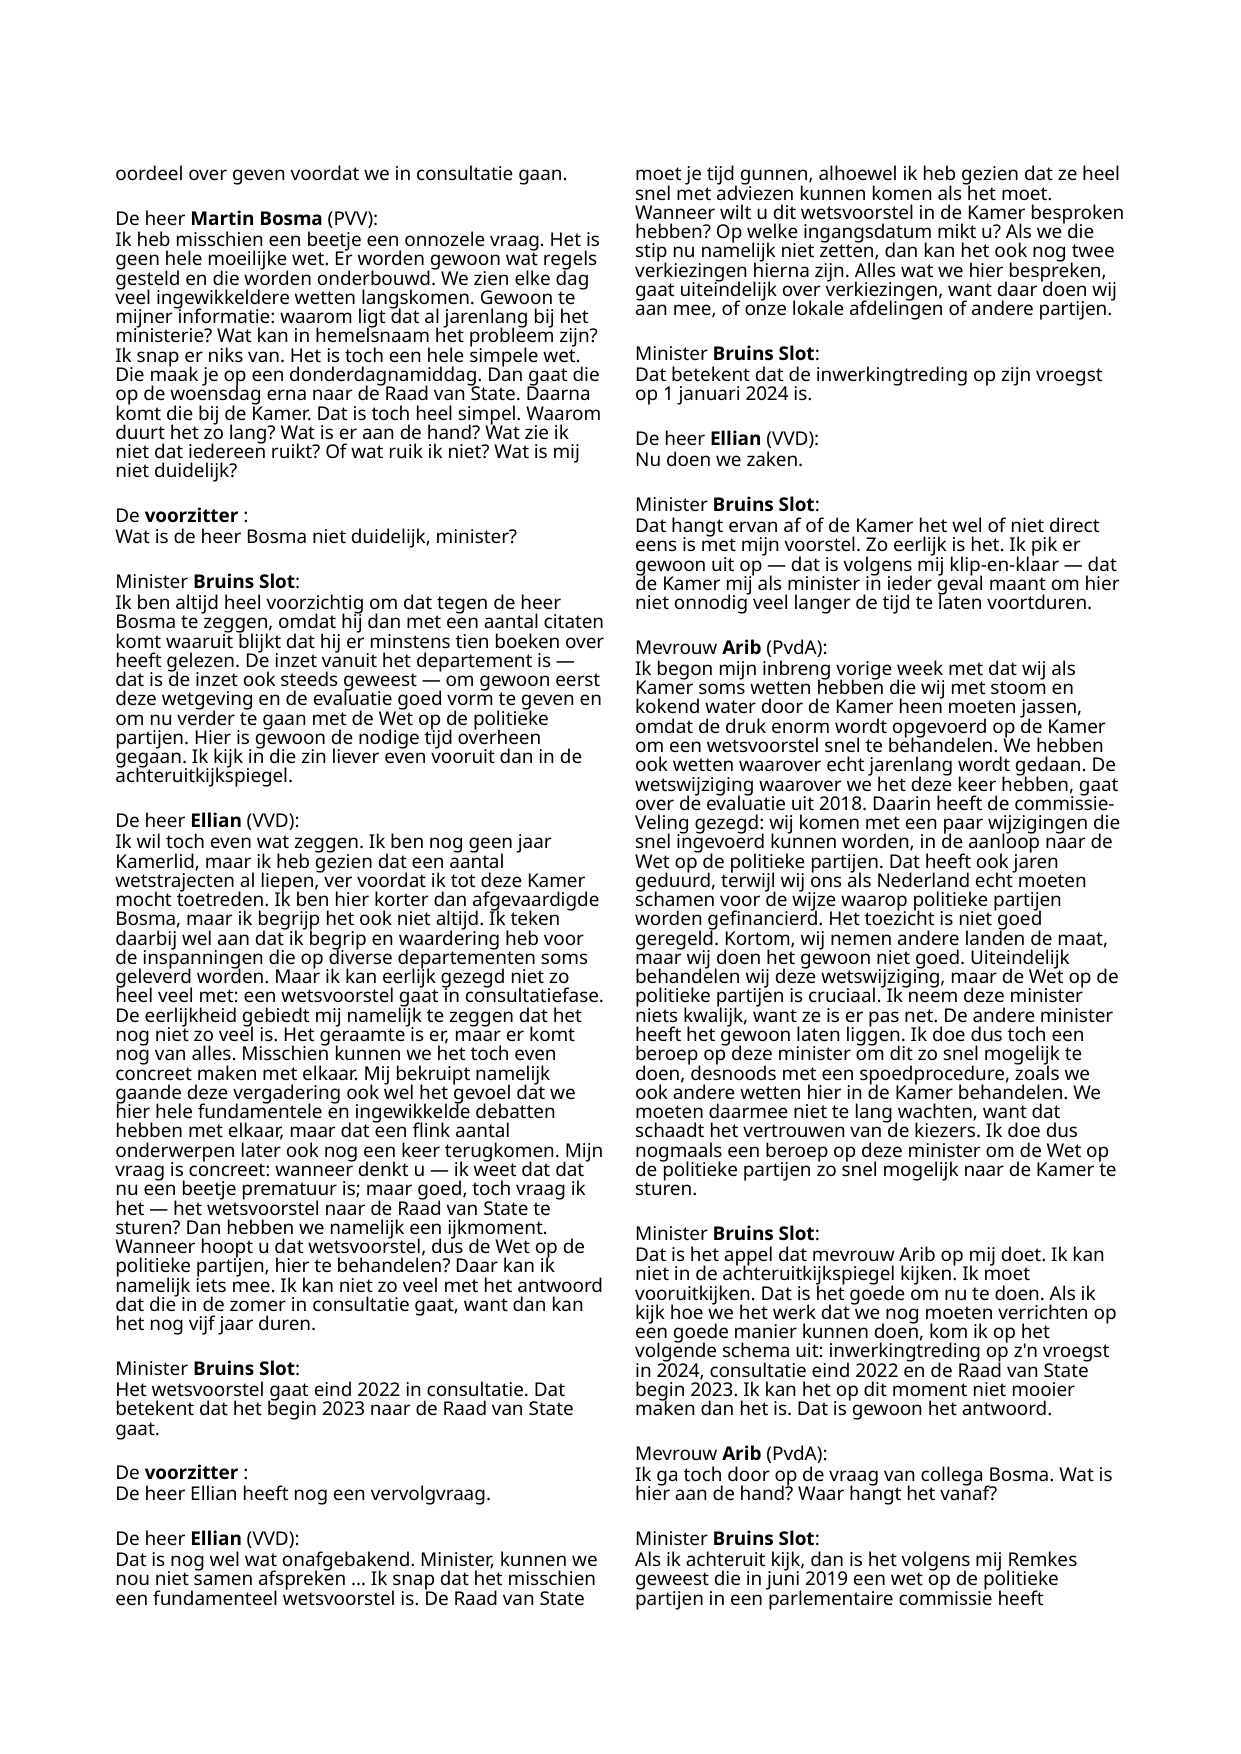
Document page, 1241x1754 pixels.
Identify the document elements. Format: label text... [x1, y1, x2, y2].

text Minister Bruins Slot: [635, 1220, 1125, 1246]
text moet je tijd gunnen, alhoewel ik heb gezien dat ze heel snel met adviezen kunnen komen als het moet. Wanneer wilt u dit wetsvoorstel in de Kamer besproken hebben? Op welke ingangsdatum mikt u? Als we die stip nu namelijk niet zetten, dan kan het ook nog twee verkiezingen hierna zijn. Alles wat we hier bespreken, gaat uiteindelijk over verkiezingen, want daar doen wij aan mee, of onze lokale afdelingen of andere partijen. [635, 165, 1125, 319]
text Dat is het appel dat mevrouw Arib op mij doet. Ik kan niet in de achteruitkijkspiegel kijken. Ik moet vooruitkijken. Dat is het goede om nu te doen. Als ik kijk hoe we het werk dat we nog moeten verrichten op een goede manier kunnen doen, kom ik op het volgende schema uit: inwerkingtreding op z'n vroegst in 2024, consultatie eind 2022 en de Raad van State begin 2023. Ik kan het op dit moment niet mooier maken dan het is. Dat is gewoon het antwoord. [635, 1246, 1125, 1419]
text Minister Bruins Slot: [635, 340, 1125, 366]
text Minister Bruins Slot: [635, 491, 1125, 517]
text Dat hangt ervan af of de Kamer het wel of niet direct eens is met mijn voorstel. Zo eerlijk is het. Ik pik er gewoon uit op — dat is volgens mij klip-en-klaar — dat de Kamer mij als minister in ieder geval maant om hier niet onnodig veel langer de tijd te laten voortduren. [635, 517, 1125, 613]
text Ik ga toch door op de vraag van collega Bosma. Wat is hier aan de hand? Waar hangt het vanaf? [635, 1466, 1125, 1504]
text De heer Ellian (VVD): [115, 1525, 605, 1551]
text Ik ben altijd heel voorzichtig om dat tegen de heer Bosma te zeggen, omdat hij dan met een aantal citaten komt waaruit blijkt dat hij er minstens tien boeken over heeft gelezen. De inzet vanuit het departement is — dat is de inzet ook steeds geweest — om gewoon eerst deze wetgeving en de evaluatie goed vorm te geven en om nu verder te gaan met de Wet op de politieke partijen. Hier is gewoon de nodige tijd overheen gegaan. Ik kijk in die zin liever even vooruit dan in de achteruitkijkspiegel. [115, 594, 605, 787]
text Nu doen we zaken. [635, 451, 1125, 470]
text Ik heb misschien een beetje een onnozele vraag. Het is geen hele moeilijke wet. Er worden gewoon wat regels gesteld en die worden onderbouwd. We zien elke dag veel ingewikkeldere wetten langskomen. Gewoon te mijner informatie: waarom ligt dat al jarenlang bij het ministerie? Wat kan in hemelsnaam het probleem zijn? Ik snap er niks van. Het is toch een hele simpele wet. Die maak je op een donderdagnamiddag. Dan gaat die op de woensdag erna naar de Raad van State. Daarna komt die bij de Kamer. Dat is toch heel simpel. Waarom duurt het zo lang? Wat is er aan de hand? Wat zie ik niet dat iedereen ruikt? Of wat ruik ik niet? Wat is mij niet duidelijk? [115, 231, 605, 482]
text De voorzitter : [115, 1459, 605, 1485]
text Ik begon mijn inbreng vorige week met dat wij als Kamer soms wetten hebben die wij met stoom en kokend water door de Kamer heen moeten jassen, omdat de druk enorm wordt opgevoerd op de Kamer om een wetsvoorstel snel te behandelen. We hebben ook wetten waarover echt jarenlang wordt gedaan. De wetswijziging waarover we het deze keer hebben, gaat over de evaluatie uit 2018. Daarin heeft de commissie-Veling gezegd: wij komen met een paar wijzigingen die snel ingevoerd kunnen worden, in de aanloop naar de Wet op de politieke partijen. Dat heeft ook jaren geduurd, terwijl wij ons als Nederland echt moeten schamen voor de wijze waarop politieke partijen worden gefinancierd. Het toezicht is niet goed geregeld. Kortom, wij nemen andere landen de maat, maar wij doen het gewoon niet goed. Uiteindelijk behandelen wij deze wetswijziging, maar de Wet op de politieke partijen is cruciaal. Ik neem deze minister niets kwalijk, want ze is er pas net. De andere minister heeft het gewoon laten liggen. Ik doe dus toch een beroep op deze minister om dit zo snel mogelijk te doen, desnoods met een spoedprocedure, zoals we ook andere wetten hier in de Kamer behandelen. We moeten daarmee niet te lang wachten, want dat schaadt het vertrouwen van de kiezers. Ik doe dus nogmaals een beroep op deze minister om de Wet op de politieke partijen zo snel mogelijk naar de Kamer te sturen. [635, 660, 1125, 1199]
text De heer Ellian (VVD): [115, 808, 605, 833]
text Dat is nog wel wat onafgebakend. Minister, kunnen we nou niet samen afspreken … Ik snap dat het misschien een fundamenteel wetsvoorstel is. De Raad van State [115, 1551, 605, 1609]
text oordeel over geven voordat we in consultatie gaan. [115, 165, 605, 184]
text Minister Bruins Slot: [115, 568, 605, 594]
text Het wetsvoorstel gaat eind 2022 in consultatie. Dat betekent dat het begin 2023 naar de Raad van State gaat. [115, 1381, 605, 1439]
text De heer Martin Bosma (PVV): [115, 205, 605, 231]
text Dat betekent dat de inwerkingtreding op zijn vroegst op 1 januari 2024 is. [635, 366, 1125, 404]
text Minister Bruins Slot: [635, 1525, 1125, 1551]
text De voorzitter : [115, 502, 605, 528]
text Mevrouw Arib (PvdA): [635, 1440, 1125, 1466]
text Ik wil toch even wat zeggen. Ik ben nog geen jaar Kamerlid, maar ik heb gezien dat een aantal wetstrajecten al liepen, ver voordat ik tot deze Kamer mocht toetreden. Ik ben hier korter dan afgevaardigde Bosma, maar ik begrijp het ook niet altijd. Ik teken daarbij wel aan dat ik begrip en waardering heb voor de inspanningen die op diverse departementen soms geleverd worden. Maar ik kan eerlijk gezegd niet zo heel veel met: een wetsvoorstel gaat in consultatiefase. De eerlijkheid gebiedt mij namelijk te zeggen dat het nog niet zo veel is. Het geraamte is er, maar er komt nog van alles. Misschien kunnen we het toch even concreet maken met elkaar. Mij bekruipt namelijk gaande deze vergadering ook wel het gevoel dat we hier hele fundamentele en ingewikkelde debatten hebben met elkaar, maar dat een flink aantal onderwerpen later ook nog een keer terugkomen. Mijn vraag is concreet: wanneer denkt u — ik weet dat dat nu een beetje prematuur is; maar goed, toch vraag ik het — het wetsvoorstel naar de Raad van State te sturen? Dan hebben we namelijk een ijkmoment. Wanneer hoopt u dat wetsvoorstel, dus de Wet op de politieke partijen, hier te behandelen? Daar kan ik namelijk iets mee. Ik kan niet zo veel met het antwoord dat die in de zomer in consultatie gaat, want dan kan het nog vijf jaar duren. [115, 833, 605, 1334]
text Mevrouw Arib (PvdA): [635, 634, 1125, 660]
text De heer Ellian heeft nog een vervolgvraag. [115, 1485, 605, 1504]
text De heer Ellian (VVD): [635, 425, 1125, 451]
text Als ik achteruit kijk, dan is het volgens mij Remkes geweest die in juni 2019 een wet op de politieke partijen in een parlementaire commissie heeft [635, 1551, 1125, 1609]
text Minister Bruins Slot: [115, 1355, 605, 1381]
text Wat is de heer Bosma niet duidelijk, minister? [115, 528, 605, 547]
